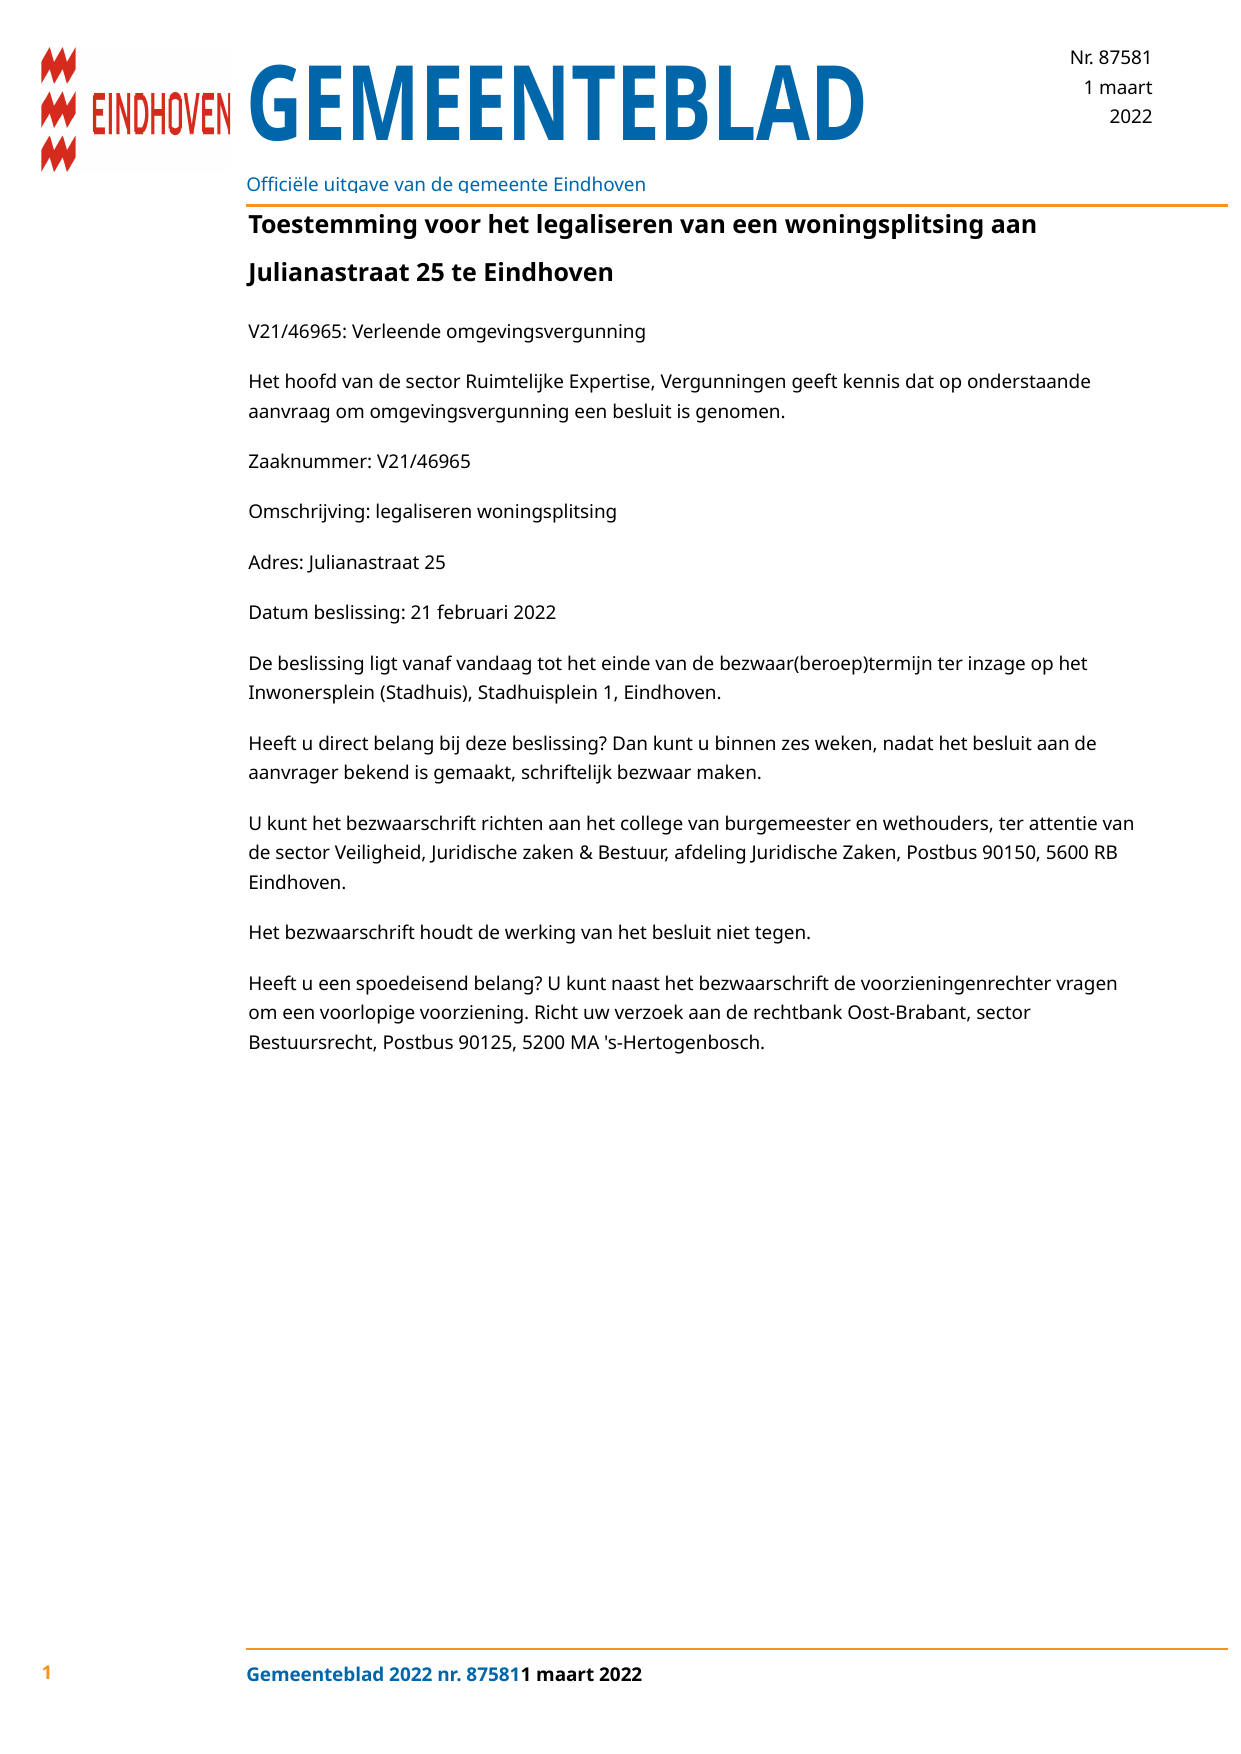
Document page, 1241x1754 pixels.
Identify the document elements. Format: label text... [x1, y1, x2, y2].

text Toestemming voor het legaliseren van een woningsplitsing aan Julianastraat 25 te Eindhoven [248, 207, 1152, 288]
text Heeft u een spoedeisend belang? U kunt naast het bezwaarschrift de voorzieningenrechter vragen om een voorlopige voorziening. Richt uw verzoek aan de rechtbank Oost-Brabant, sector Bestuursrecht, Postbus 90125, 5200 MA 's-Hertogenbosch. [248, 970, 1152, 1055]
text Omschrijving: legaliseren woningsplitsing [248, 499, 1152, 524]
text Zaaknummer: V21/46965 [248, 448, 1152, 474]
text Heeft u direct belang bij deze beslissing? Dan kunt u binnen zes weken, nadat het besluit aan de aanvrager bekend is gemaakt, schriftelijk bezwaar maken. [248, 730, 1152, 785]
text De beslissing ligt vanaf vandaag tot het einde van de bezwaar(beroep)termijn ter inzage op het Inwonersplein (Stadhuis), Stadhuisplein 1, Eindhoven. [248, 650, 1152, 705]
text Datum beslissing: 21 februari 2022 [248, 599, 1152, 625]
text Het bezwaarschrift houdt de werking van het besluit niet tegen. [248, 919, 1152, 945]
text Adres: Julianastraat 25 [248, 549, 1152, 575]
text V21/46965: Verleende omgevingsvergunning [248, 318, 1152, 344]
picture [41, 47, 231, 172]
text Het hoofd van de sector Ruimtelijke Expertise, Vergunningen geeft kennis dat op onderstaande aanvraag om omgevingsvergunning een besluit is genomen. [248, 368, 1152, 424]
text U kunt het bezwaarschrift richten aan het college van burgemeester en wethouders, ter attentie van de sector Veiligheid, Juridische zaken & Bestuur, afdeling Juridische Zaken, Postbus 90150, 5600 RB Eindhoven. [248, 810, 1152, 895]
